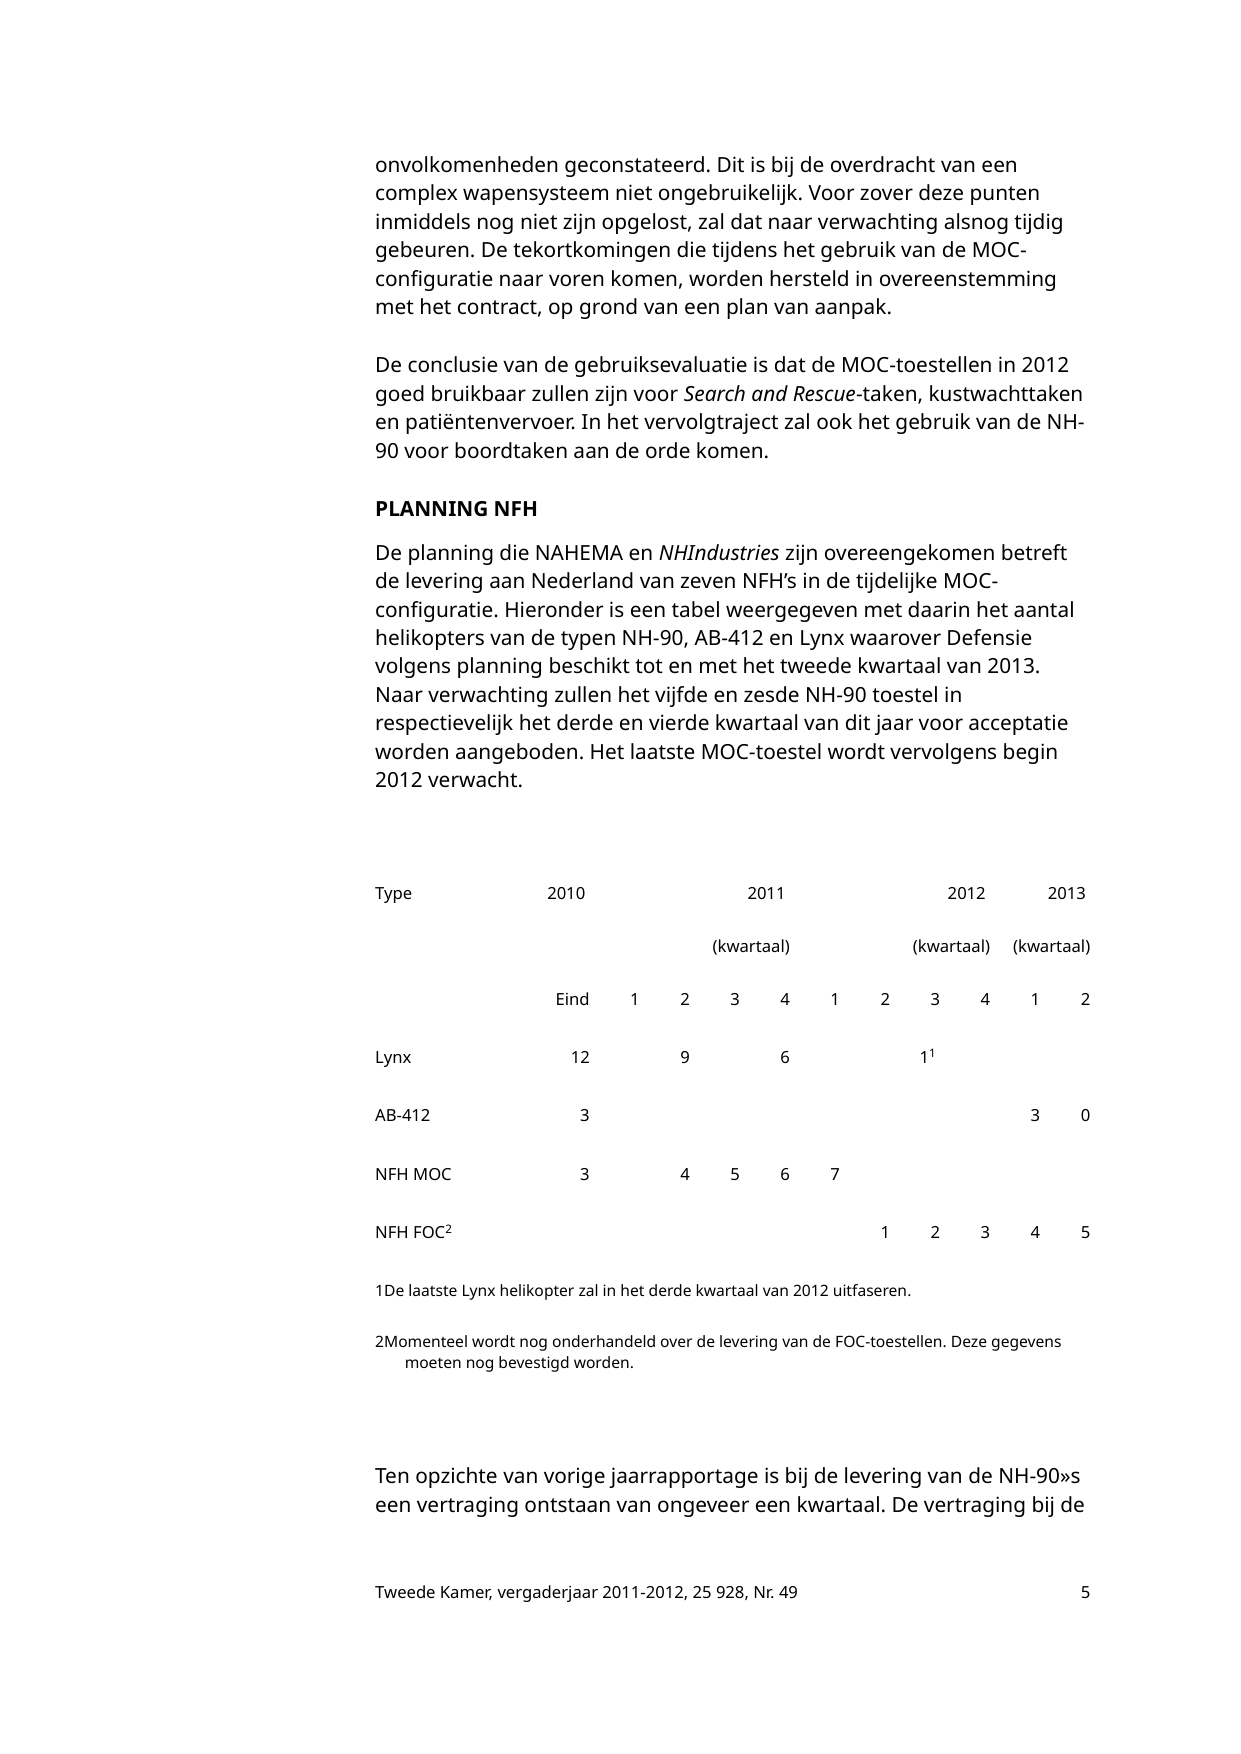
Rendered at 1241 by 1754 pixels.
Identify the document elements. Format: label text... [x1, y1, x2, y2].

table_cell [890, 1163, 940, 1221]
table_header 2010 [539, 882, 589, 987]
table_cell [1040, 1163, 1090, 1221]
table_cell NFH FOC2 [375, 1221, 539, 1279]
table_cell 9 [640, 1046, 689, 1104]
table_cell [590, 1046, 639, 1104]
table_cell Eind [539, 987, 589, 1046]
table_cell 3 [539, 1104, 589, 1162]
table_cell [940, 1104, 990, 1162]
table_cell [640, 1221, 689, 1279]
table_cell 2 [840, 987, 890, 1046]
table_cell 12 [539, 1046, 589, 1104]
table_cell [940, 1163, 990, 1221]
table_cell 6 [740, 1046, 790, 1104]
table_cell 4 [640, 1163, 689, 1221]
table_cell 2 [890, 1221, 940, 1279]
table_cell 1 [790, 987, 840, 1046]
text Ten opzichte van vorige jaarrapportage is bij de levering van de NH-90»s een vertraging ontstaan van ongeveer een kwartaal. De vertraging bij de [375, 1461, 1090, 1518]
table_cell 3 [990, 1104, 1040, 1162]
table_cell [890, 1104, 940, 1162]
table_cell [840, 1104, 890, 1162]
table_cell 3 [890, 987, 940, 1046]
table_cell [375, 987, 539, 1046]
table_cell [690, 1221, 739, 1279]
table_header 2013 (kwartaal) [990, 882, 1090, 987]
table_header 2011 (kwartaal) [590, 882, 790, 987]
table_cell 7 [790, 1163, 840, 1221]
table_cell 2 [1040, 987, 1090, 1046]
table_cell 4 [940, 987, 990, 1046]
table_cell 5 [690, 1163, 739, 1221]
table_cell 6 [740, 1163, 790, 1221]
table_cell [840, 1163, 890, 1221]
table_cell 11 [890, 1046, 940, 1104]
table_cell 3 [690, 987, 739, 1046]
table_cell 4 [990, 1221, 1040, 1279]
table_cell 1 [840, 1221, 890, 1279]
table_cell Lynx [375, 1046, 539, 1104]
table_cell [539, 1221, 589, 1279]
table_cell [790, 1221, 840, 1279]
table_cell [790, 1046, 840, 1104]
table_cell NFH MOC [375, 1163, 539, 1221]
table_cell 1 [590, 987, 639, 1046]
table_cell 2 [640, 987, 689, 1046]
table_cell 0 [1040, 1104, 1090, 1162]
table_cell [840, 1046, 890, 1104]
table_cell 1 [990, 987, 1040, 1046]
table_cell 5 [1040, 1221, 1090, 1279]
table_cell [590, 1163, 639, 1221]
text PLANNING NFH [375, 494, 1090, 523]
table_cell 4 [740, 987, 790, 1046]
table_cell [690, 1046, 739, 1104]
table_cell [640, 1104, 689, 1162]
table_header 2012 (kwartaal) [790, 882, 990, 987]
table_cell [990, 1163, 1040, 1221]
text De planning die NAHEMA en NHIndustries zijn overeengekomen betreft de levering aan Nederland van zeven NFH’s in de tijdelijke MOC-configuratie. Hieronder is een tabel weergegeven met daarin het aantal helikopters van de typen NH-90, AB-412 en Lynx waarover Defensie volgens planning beschikt tot en met het tweede kwartaal van 2013. Naar verwachting zullen het vijfde en zesde NH-90 toestel in respectievelijk het derde en vierde kwartaal van dit jaar voor acceptatie worden aangeboden. Het laatste MOC-toestel wordt vervolgens begin 2012 verwacht. [375, 538, 1090, 794]
table_cell AB-412 [375, 1104, 539, 1162]
table_cell 3 [940, 1221, 990, 1279]
table_cell [690, 1104, 739, 1162]
table_cell 3 [539, 1163, 589, 1221]
table_cell [740, 1104, 790, 1162]
table_cell [740, 1221, 790, 1279]
table_cell [990, 1046, 1040, 1104]
text onvolkomenheden geconstateerd. Dit is bij de overdracht van een complex wapensysteem niet ongebruikelijk. Voor zover deze punten inmiddels nog niet zijn opgelost, zal dat naar verwachting alsnog tijdig gebeuren. De tekortkomingen die tijdens het gebruik van de MOC-configuratie naar voren komen, worden hersteld in overeenstemming met het contract, op grond van een plan van aanpak. [375, 150, 1090, 321]
table_cell [590, 1221, 639, 1279]
text De conclusie van de gebruiksevaluatie is dat de MOC-toestellen in 2012 goed bruikbaar zullen zijn voor Search and Rescue-taken, kustwachttaken en patiëntenvervoer. In het vervolgtraject zal ook het gebruik van de NH-90 voor boordtaken aan de orde komen. [375, 351, 1090, 464]
table_cell [590, 1104, 639, 1162]
table_cell 1De laatste Lynx helikopter zal in het derde kwartaal van 2012 uitfaseren. 2Momenteel wordt nog onderhandeld over de levering van de FOC-toestellen. Deze gegevens moeten nog bevestigd worden. [375, 1279, 1090, 1403]
table_cell [790, 1104, 840, 1162]
table_cell [940, 1046, 990, 1104]
table_cell [1040, 1046, 1090, 1104]
table_header Type [375, 882, 539, 987]
